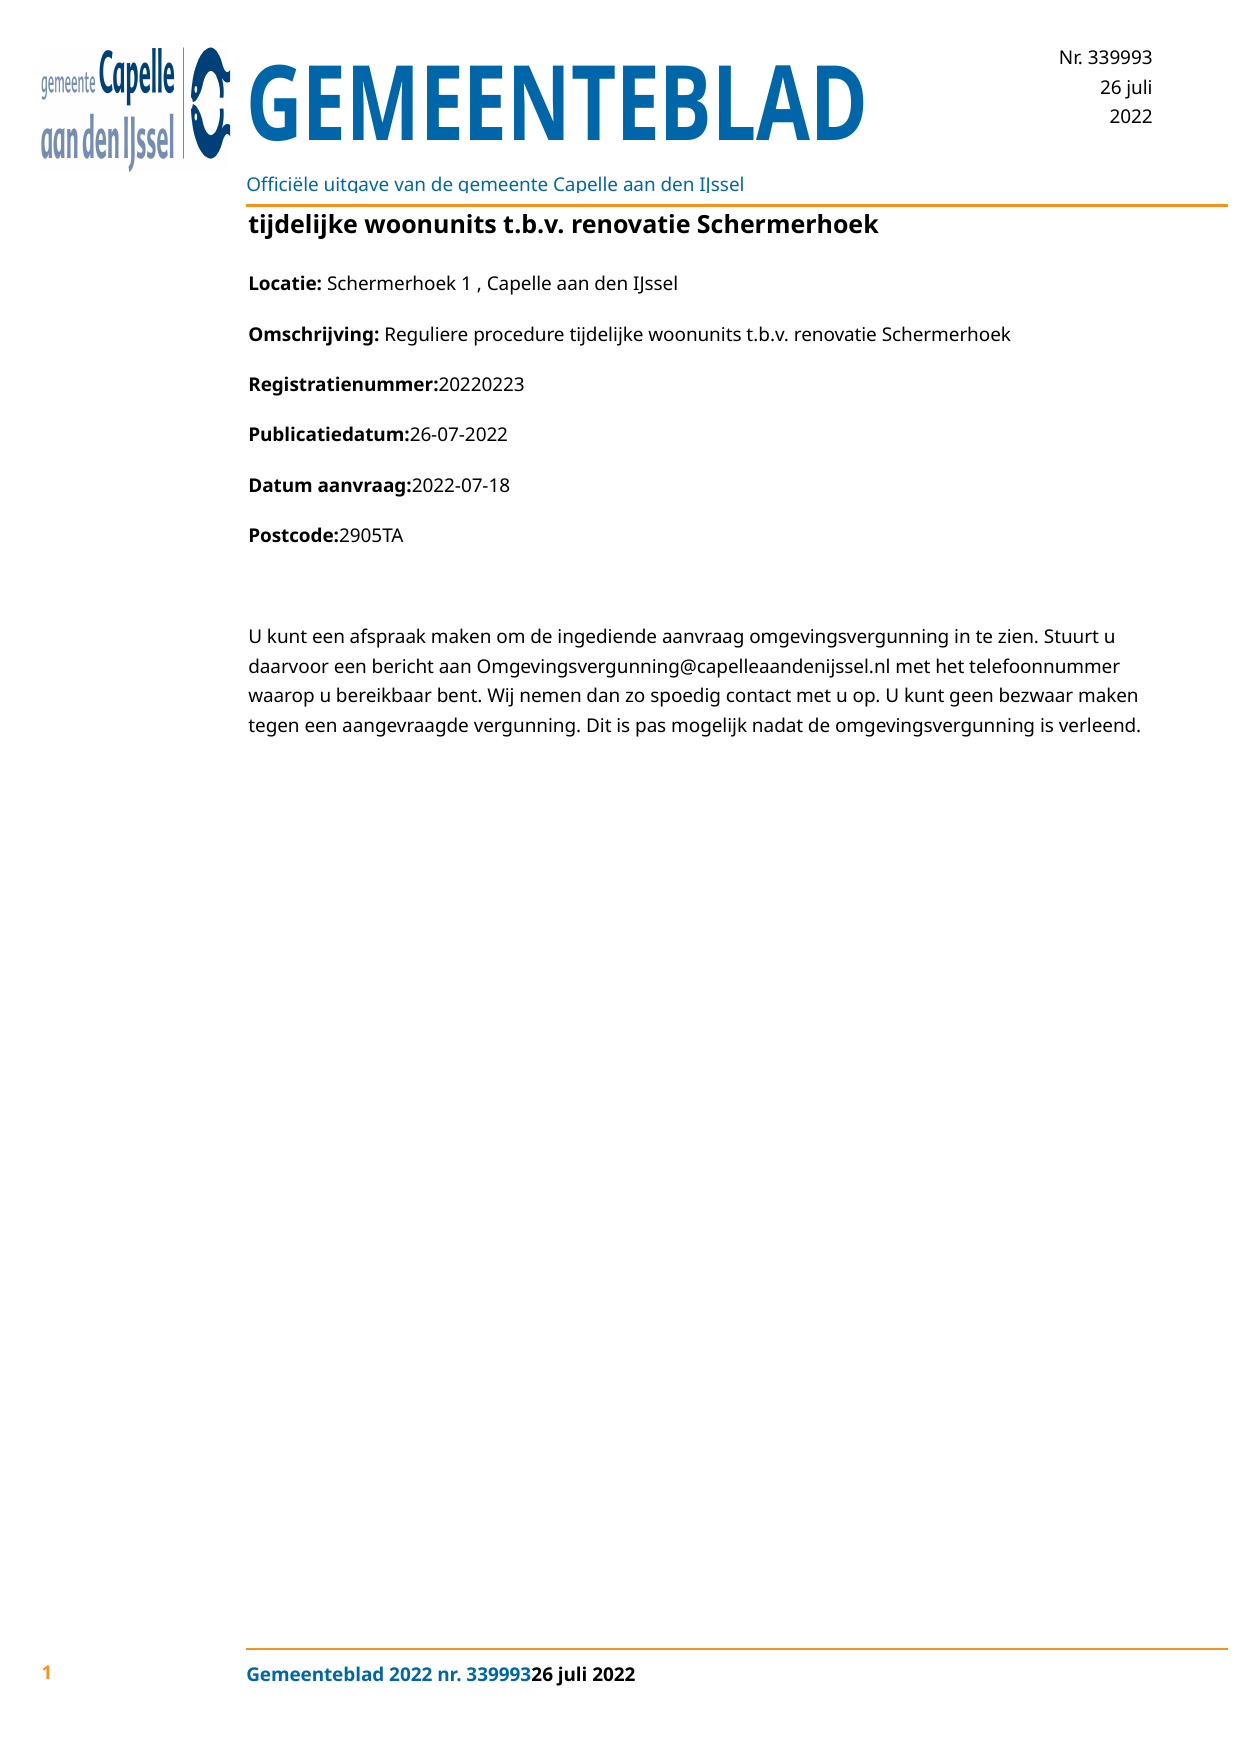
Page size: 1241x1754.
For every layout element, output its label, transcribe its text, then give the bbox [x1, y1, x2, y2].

text Publicatiedatum:26-07-2022 [248, 422, 1152, 447]
text Postcode:2905TA [248, 522, 1152, 548]
text Registratienummer:20220223 [248, 371, 1152, 397]
text Datum aanvraag:2022-07-18 [248, 472, 1152, 498]
picture [41, 47, 231, 172]
text tijdelijke woonunits t.b.v. renovatie Schermerhoek [248, 207, 1152, 241]
text Omschrijving: Reguliere procedure tijdelijke woonunits t.b.v. renovatie Schermerhoek [248, 321, 1152, 346]
text U kunt een afspraak maken om de ingediende aanvraag omgevingsvergunning in te zien. Stuurt u daarvoor een bericht aan Omgevingsvergunning@capelleaandenijssel.nl met het telefoonnummer waarop u bereikbaar bent. Wij nemen dan zo spoedig contact met u op. U kunt geen bezwaar maken tegen een aangevraagde vergunning. Dit is pas mogelijk nadat de omgevingsvergunning is verleend. [248, 623, 1152, 738]
text Locatie: Schermerhoek 1 , Capelle aan den IJssel [248, 270, 1152, 296]
